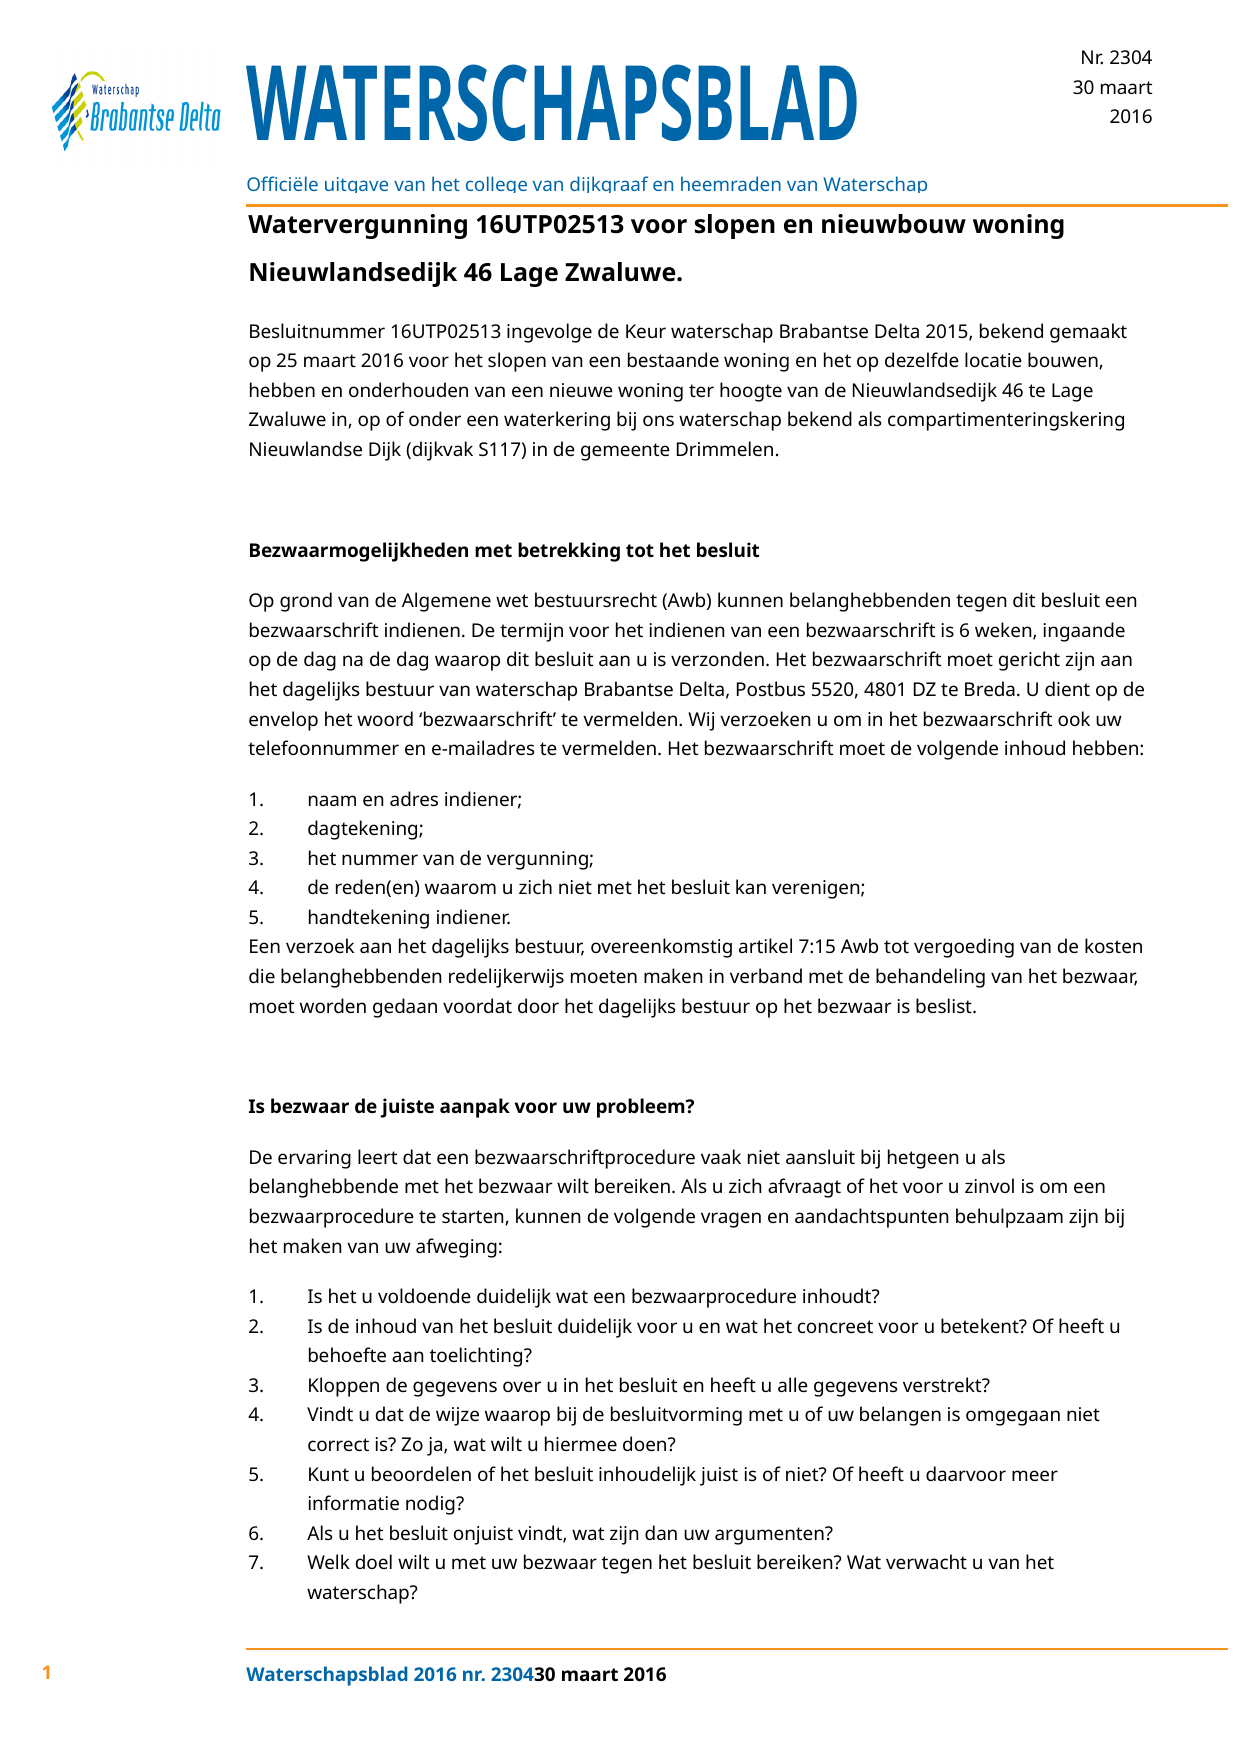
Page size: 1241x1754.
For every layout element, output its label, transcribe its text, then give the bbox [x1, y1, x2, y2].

text Op grond van de Algemene wet bestuursrecht (Awb) kunnen belanghebbenden tegen dit besluit een bezwaarschrift indienen. De termijn voor het indienen van een bezwaarschrift is 6 weken, ingaande op de dag na de dag waarop dit besluit aan u is verzonden. Het bezwaarschrift moet gericht zijn aan het dagelijks bestuur van waterschap Brabantse Delta, Postbus 5520, 4801 DZ te Breda. U dient op de envelop het woord ‘bezwaarschrift’ te vermelden. Wij verzoeken u om in het bezwaarschrift ook uw telefoonnummer en e‑mailadres te vermelden. Het bezwaarschrift moet de volgende inhoud hebben: [248, 587, 1152, 761]
text Bezwaarmogelijkheden met betrekking tot het besluit [248, 537, 1152, 563]
list naam en adres indiener; [248, 786, 1152, 812]
list Kloppen de gegevens over u in het besluit en heeft u alle gegevens verstrekt? [248, 1372, 1152, 1398]
list dagtekening; [248, 815, 1152, 841]
list Welk doel wilt u met uw bezwaar tegen het besluit bereiken? Wat verwacht u van het waterschap? [248, 1549, 1152, 1605]
list handtekening indiener. [248, 904, 1152, 930]
list Kunt u beoordelen of het besluit inhoudelijk juist is of niet? Of heeft u daarvoor meer informatie nodig? [248, 1461, 1152, 1516]
text Een verzoek aan het dagelijks bestuur, overeenkomstig artikel 7:15 Awb tot vergoeding van de kosten die belanghebbenden redelijkerwijs moeten maken in verband met de behandeling van het bezwaar, moet worden gedaan voordat door het dagelijks bestuur op het bezwaar is beslist. [248, 934, 1152, 1019]
text Is bezwaar de juiste aanpak voor uw probleem? [248, 1094, 1152, 1119]
picture [41, 47, 231, 172]
list Vindt u dat de wijze waarop bij de besluitvorming met u of uw belangen is omgegaan niet correct is? Zo ja, wat wilt u hiermee doen? [248, 1402, 1152, 1457]
list Is het u voldoende duidelijk wat een bezwaarprocedure inhoudt? [248, 1283, 1152, 1309]
text Watervergunning 16UTP02513 voor slopen en nieuwbouw woning Nieuwlandsedijk 46 Lage Zwaluwe. [248, 207, 1152, 288]
list Als u het besluit onjuist vindt, wat zijn dan uw argumenten? [248, 1520, 1152, 1546]
text Besluitnummer 16UTP02513 ingevolge de Keur waterschap Brabantse Delta 2015, bekend gemaakt op 25 maart 2016 voor het slopen van een bestaande woning en het op dezelfde locatie bouwen, hebben en onderhouden van een nieuwe woning ter hoogte van de Nieuwlandsedijk 46 te Lage Zwaluwe in, op of onder een waterkering bij ons waterschap bekend als compartimenteringskering Nieuwlandse Dijk (dijkvak S117) in de gemeente Drimmelen. [248, 318, 1152, 462]
text De ervaring leert dat een bezwaarschriftprocedure vaak niet aansluit bij hetgeen u als belanghebbende met het bezwaar wilt bereiken. Als u zich afvraagt of het voor u zinvol is om een bezwaarprocedure te starten, kunnen de volgende vragen en aandachtspunten behulpzaam zijn bij het maken van uw afweging: [248, 1144, 1152, 1259]
list Is de inhoud van het besluit duidelijk voor u en wat het concreet voor u betekent? Of heeft u behoefte aan toelichting? [248, 1313, 1152, 1368]
list het nummer van de vergunning; [248, 845, 1152, 871]
list de reden(en) waarom u zich niet met het besluit kan verenigen; [248, 874, 1152, 900]
